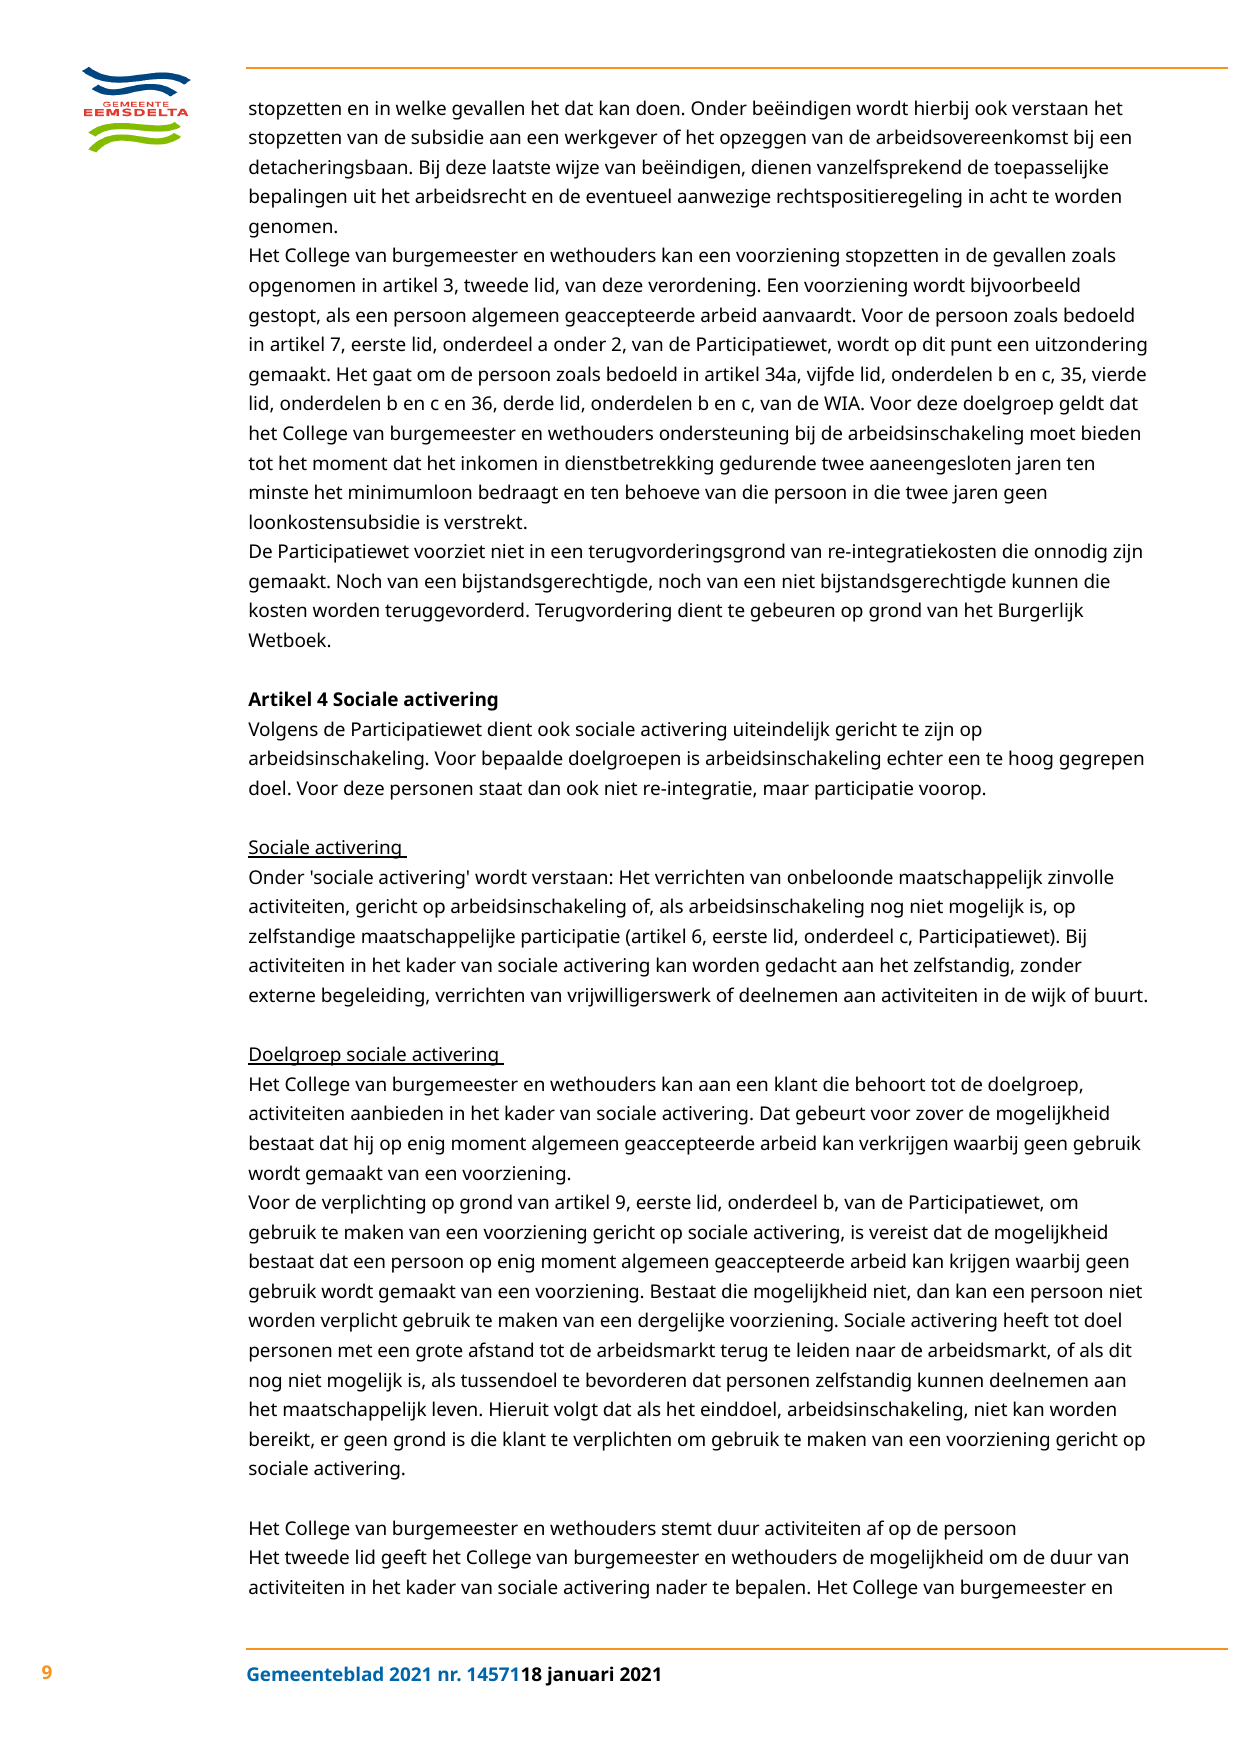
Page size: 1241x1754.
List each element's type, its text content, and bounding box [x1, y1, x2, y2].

text Voor de verplichting op grond van artikel 9, eerste lid, onderdeel b, van de Participatiewet, om gebruik te maken van een voorziening gericht op sociale activering, is vereist dat de mogelijkheid bestaat dat een persoon op enig moment algemeen geaccepteerde arbeid kan krijgen waarbij geen gebruik wordt gemaakt van een voorziening. Bestaat die mogelijkheid niet, dan kan een persoon niet worden verplicht gebruik te maken van een dergelijke voorziening. Sociale activering heeft tot doel personen met een grote afstand tot de arbeidsmarkt terug te leiden naar de arbeidsmarkt, of als dit nog niet mogelijk is, als tussendoel te bevorderen dat personen zelfstandig kunnen deelnemen aan het maatschappelijk leven. Hieruit volgt dat als het einddoel, arbeidsinschakeling, niet kan worden bereikt, er geen grond is die klant te verplichten om gebruik te maken van een voorziening gericht op sociale activering. [248, 1189, 1152, 1481]
text Artikel 4 Sociale activering [248, 686, 1152, 712]
text Volgens de Participatiewet dient ook sociale activering uiteindelijk gericht te zijn op arbeidsinschakeling. Voor bepaalde doelgroepen is arbeidsinschakeling echter een te hoog gegrepen doel. Voor deze personen staat dan ook niet re-integratie, maar participatie voorop. [248, 716, 1152, 801]
text Het College van burgemeester en wethouders kan een voorziening stopzetten in de gevallen zoals opgenomen in artikel 3, tweede lid, van deze verordening. Een voorziening wordt bijvoorbeeld gestopt, als een persoon algemeen geaccepteerde arbeid aanvaardt. Voor de persoon zoals bedoeld in artikel 7, eerste lid, onderdeel a onder 2, van de Participatiewet, wordt op dit punt een uitzondering gemaakt. Het gaat om de persoon zoals bedoeld in artikel 34a, vijfde lid, onderdelen b en c, 35, vierde lid, onderdelen b en c en 36, derde lid, onderdelen b en c, van de WIA. Voor deze doelgroep geldt dat het College van burgemeester en wethouders ondersteuning bij de arbeidsinschakeling moet bieden tot het moment dat het inkomen in dienstbetrekking gedurende twee aaneengesloten jaren ten minste het minimumloon bedraagt en ten behoeve van die persoon in die twee jaren geen loonkostensubsidie is verstrekt. [248, 243, 1152, 535]
text Sociale activering [248, 834, 1152, 860]
text Het tweede lid geeft het College van burgemeester en wethouders de mogelijkheid om de duur van activiteiten in het kader van sociale activering nader te bepalen. Het College van burgemeester en [248, 1544, 1152, 1600]
text Onder 'sociale activering' wordt verstaan: Het verrichten van onbeloonde maatschappelijk zinvolle activiteiten, gericht op arbeidsinschakeling of, als arbeidsinschakeling nog niet mogelijk is, op zelfstandige maatschappelijke participatie (artikel 6, eerste lid, onderdeel c, Participatiewet). Bij activiteiten in het kader van sociale activering kan worden gedacht aan het zelfstandig, zonder externe begeleiding, verrichten van vrijwilligerswerk of deelnemen aan activiteiten in de wijk of buurt. [248, 864, 1152, 1008]
text Doelgroep sociale activering [248, 1041, 1152, 1067]
text Het College van burgemeester en wethouders kan aan een klant die behoort tot de doelgroep, activiteiten aanbieden in het kader van sociale activering. Dat gebeurt voor zover de mogelijkheid bestaat dat hij op enig moment algemeen geaccepteerde arbeid kan verkrijgen waarbij geen gebruik wordt gemaakt van een voorziening. [248, 1071, 1152, 1186]
text Het College van burgemeester en wethouders stemt duur activiteiten af op de persoon [248, 1515, 1152, 1541]
text stopzetten en in welke gevallen het dat kan doen. Onder beëindigen wordt hierbij ook verstaan het stopzetten van de subsidie aan een werkgever of het opzeggen van de arbeidsovereenkomst bij een detacheringsbaan. Bij deze laatste wijze van beëindigen, dienen vanzelfsprekend de toepasselijke bepalingen uit het arbeidsrecht en de eventueel aanwezige rechtspositieregeling in acht te worden genomen. [248, 95, 1152, 239]
picture [41, 47, 231, 172]
text De Participatiewet voorziet niet in een terugvorderingsgrond van re-integratiekosten die onnodig zijn gemaakt. Noch van een bijstandsgerechtigde, noch van een niet bijstandsgerechtigde kunnen die kosten worden teruggevorderd. Terugvordering dient te gebeuren op grond van het Burgerlijk Wetboek. [248, 538, 1152, 653]
